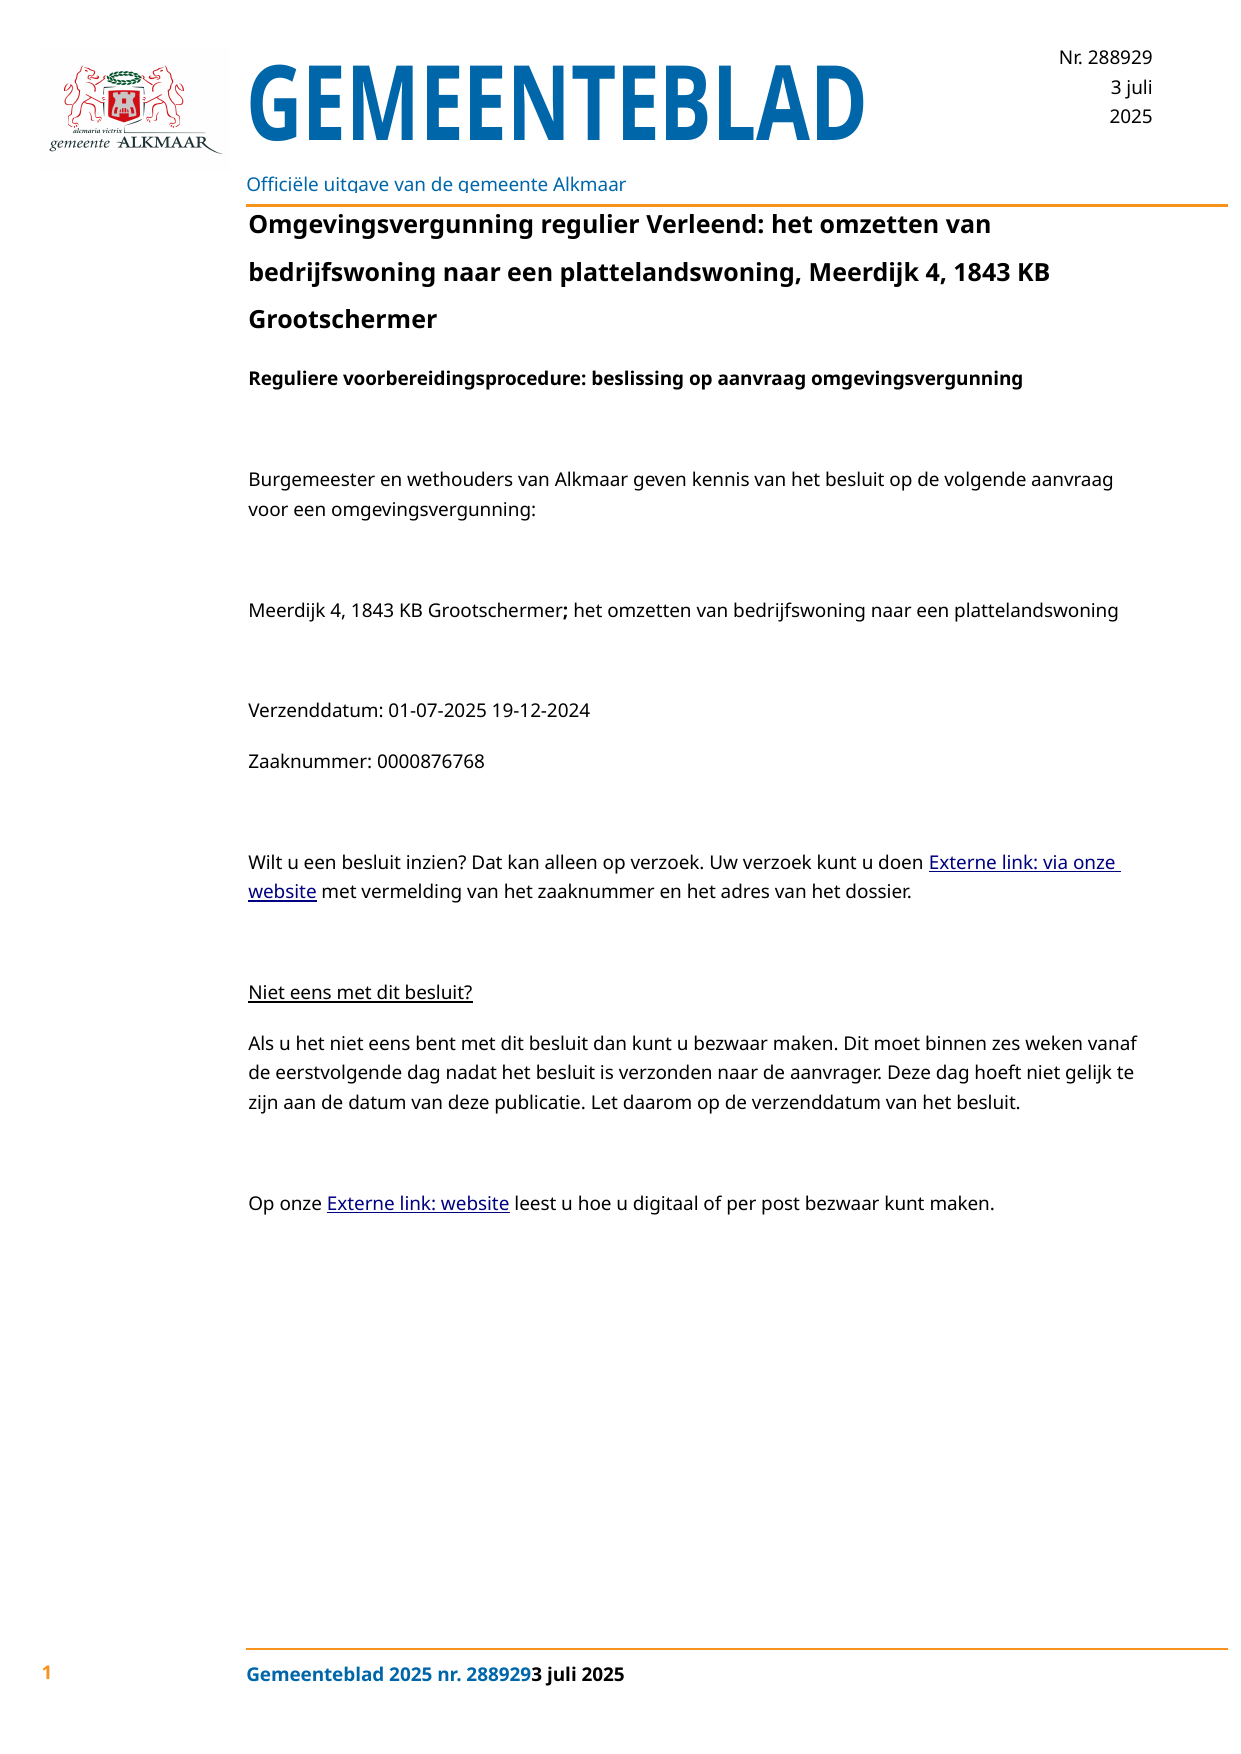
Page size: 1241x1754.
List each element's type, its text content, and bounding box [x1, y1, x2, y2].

text Niet eens met dit besluit? [248, 979, 1152, 1005]
text Burgemeester en wethouders van Alkmaar geven kennis van het besluit op de volgende aanvraag voor een omgevingsvergunning: [248, 466, 1152, 522]
text Zaaknummer: 0000876768 [248, 748, 1152, 774]
picture [41, 47, 231, 172]
text Wilt u een besluit inzien? Dat kan alleen op verzoek. Uw verzoek kunt u doen Externe link: via onze website met vermelding van het zaaknummer en het adres van het dossier. [248, 849, 1152, 904]
text Op onze Externe link: website leest u hoe u digitaal of per post bezwaar kunt maken. [248, 1190, 1152, 1215]
text Als u het niet eens bent met dit besluit dan kunt u bezwaar maken. Dit moet binnen zes weken vanaf de eerstvolgende dag nadat het besluit is verzonden naar de aanvrager. Deze dag hoeft niet gelijk te zijn aan de datum van deze publicatie. Let daarom op de verzenddatum van het besluit. [248, 1030, 1152, 1114]
text Verzenddatum: 01-07-2025 19-12-2024 [248, 698, 1152, 723]
text Reguliere voorbereidingsprocedure: beslissing op aanvraag omgevingsvergunning [248, 366, 1152, 391]
text Omgevingsvergunning regulier Verleend: het omzetten van bedrijfswoning naar een plattelandswoning, Meerdijk 4, 1843 KB Grootschermer [248, 207, 1152, 336]
text Meerdijk 4, 1843 KB Grootschermer; het omzetten van bedrijfswoning naar een plattelandswoning [248, 597, 1152, 622]
